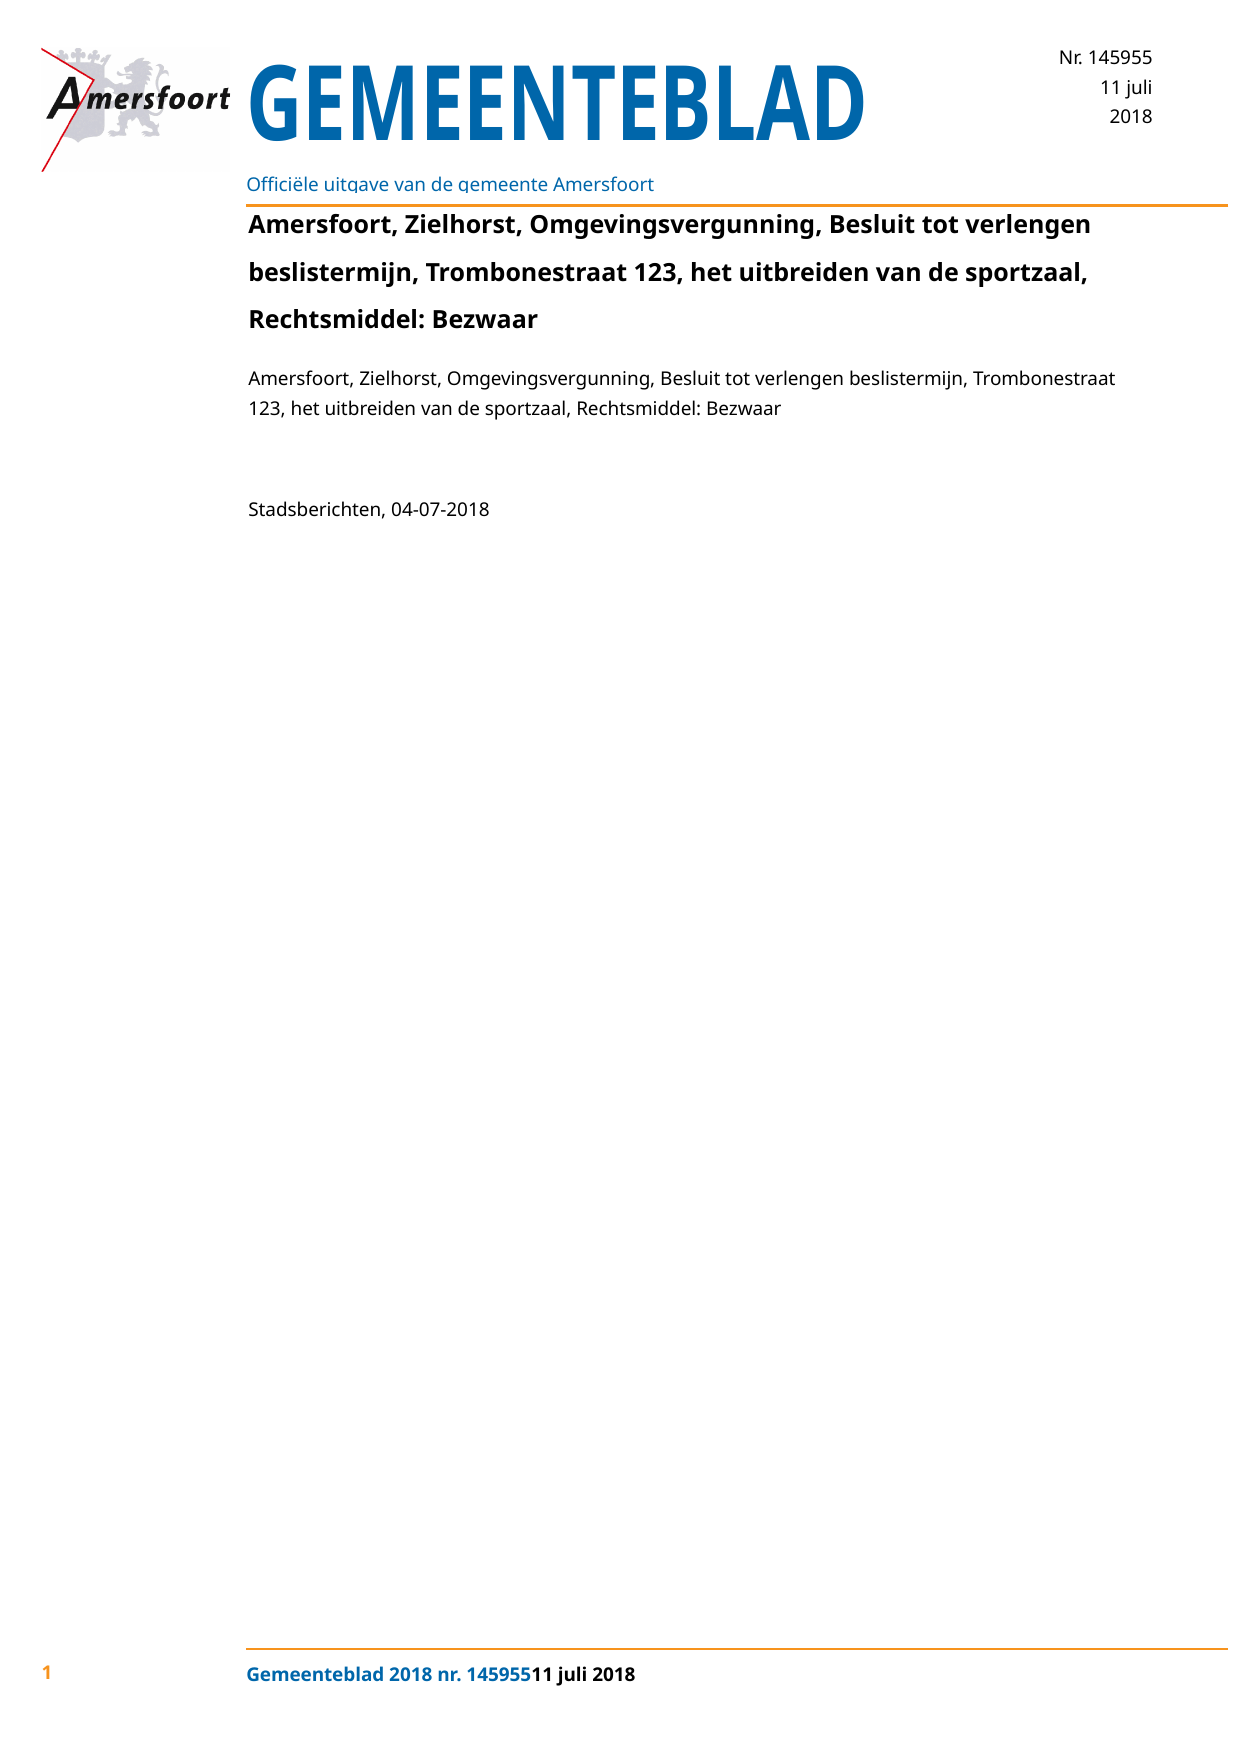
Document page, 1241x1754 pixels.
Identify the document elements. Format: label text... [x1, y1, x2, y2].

text Stadsberichten, 04-07-2018 [248, 496, 1152, 522]
text Amersfoort, Zielhorst, Omgevingsvergunning, Besluit tot verlengen beslistermijn, Trombonestraat 123, het uitbreiden van de sportzaal, Rechtsmiddel: Bezwaar [248, 207, 1152, 336]
text Amersfoort, Zielhorst, Omgevingsvergunning, Besluit tot verlengen beslistermijn, Trombonestraat 123, het uitbreiden van de sportzaal, Rechtsmiddel: Bezwaar [248, 366, 1152, 421]
picture [41, 47, 231, 172]
